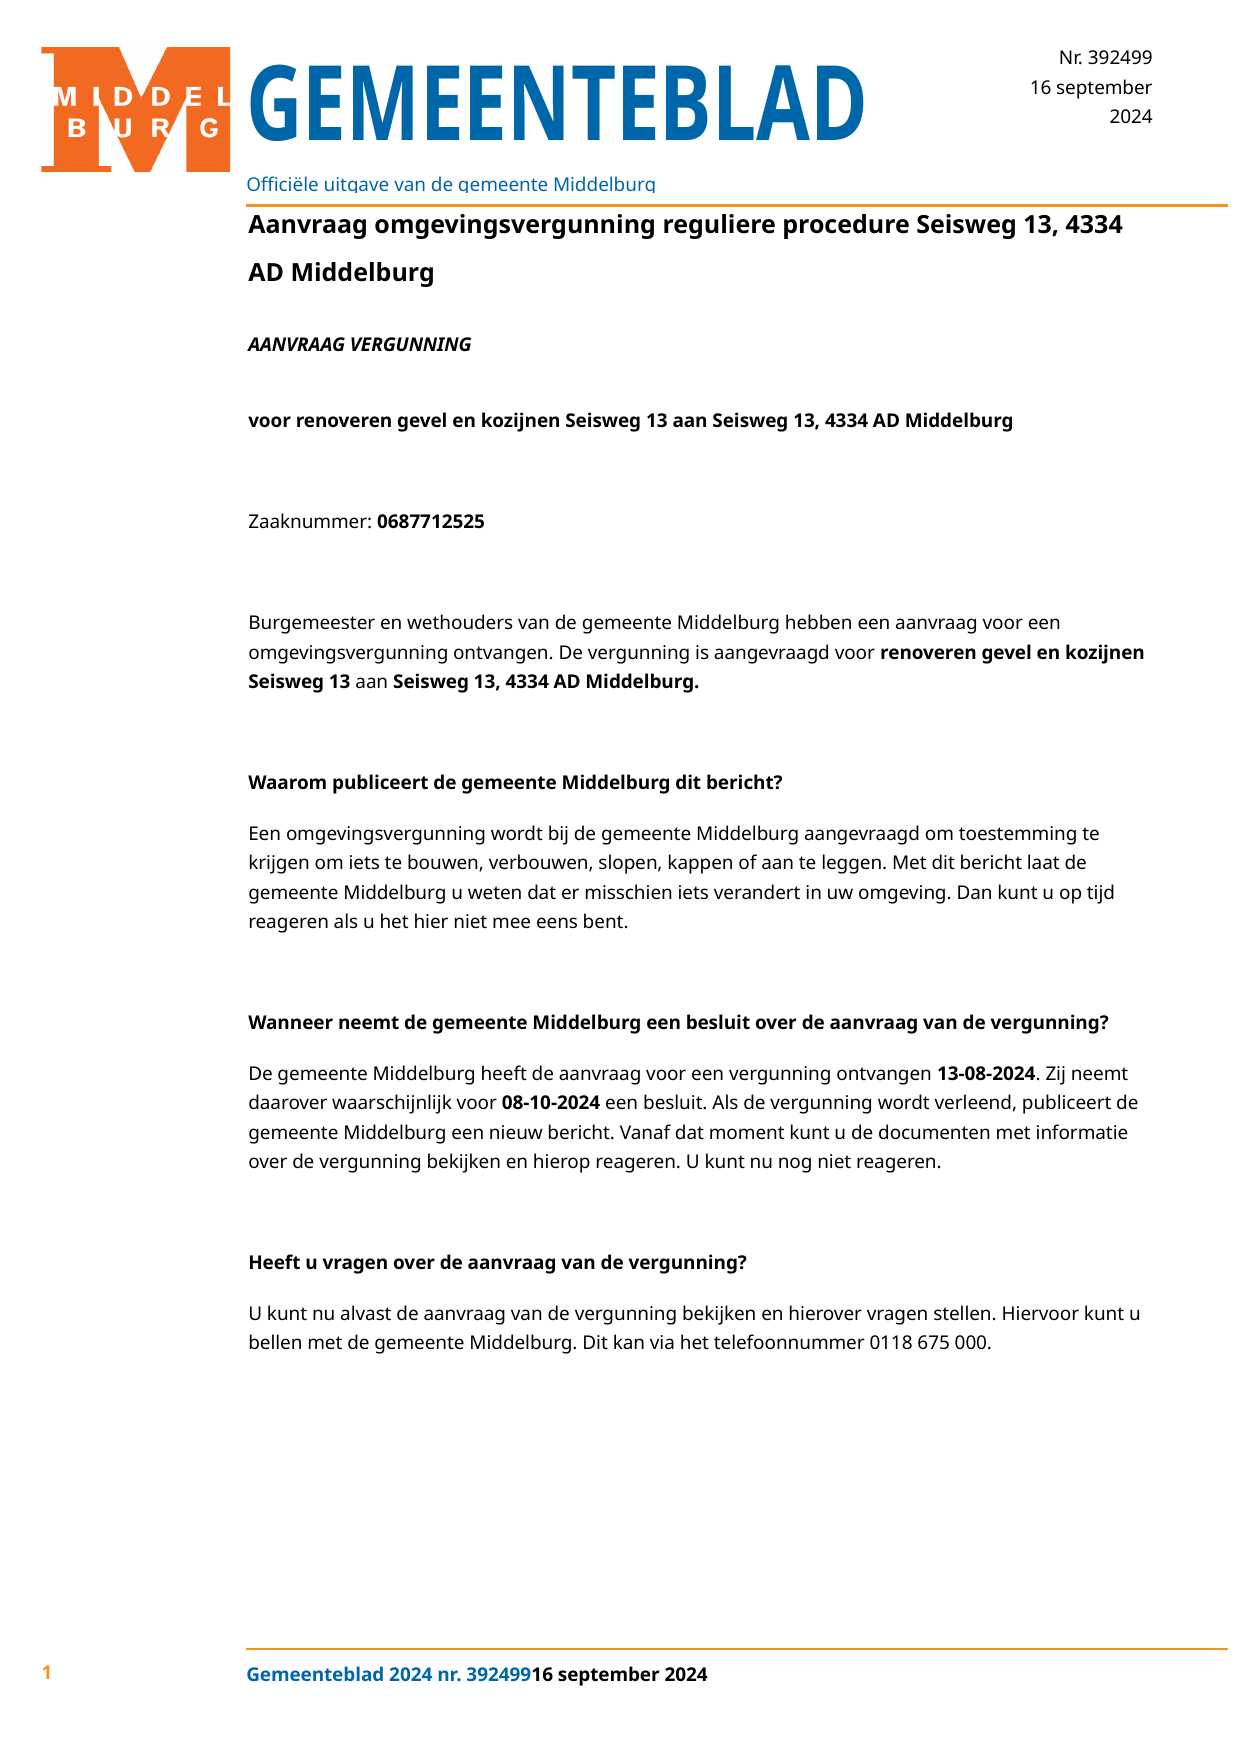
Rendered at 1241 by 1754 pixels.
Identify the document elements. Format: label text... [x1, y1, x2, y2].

text U kunt nu alvast de aanvraag van de vergunning bekijken en hierover vragen stellen. Hiervoor kunt u bellen met de gemeente Middelburg. Dit kan via het telefoonnummer 0118 675 000. [248, 1300, 1152, 1355]
text Waarom publiceert de gemeente Middelburg dit bericht? [248, 769, 1152, 795]
text Wanneer neemt de gemeente Middelburg een besluit over de aanvraag van de vergunning? [248, 1009, 1152, 1035]
text Burgemeester en wethouders van de gemeente Middelburg hebben een aanvraag voor een omgevingsvergunning ontvangen. De vergunning is aangevraagd voor renoveren gevel en kozijnen Seisweg 13 aan Seisweg 13, 4334 AD Middelburg. [248, 609, 1152, 694]
text Aanvraag omgevingsvergunning reguliere procedure Seisweg 13, 4334 AD Middelburg [248, 207, 1152, 288]
text Een omgevingsvergunning wordt bij de gemeente Middelburg aangevraagd om toestemming te krijgen om iets te bouwen, verbouwen, slopen, kappen of aan te leggen. Met dit bericht laat de gemeente Middelburg u weten dat er misschien iets verandert in uw omgeving. Dan kunt u op tijd reageren als u het hier niet mee eens bent. [248, 820, 1152, 934]
text Zaaknummer: 0687712525 [248, 508, 1152, 534]
text Heeft u vragen over de aanvraag van de vergunning? [248, 1249, 1152, 1275]
text De gemeente Middelburg heeft de aanvraag voor een vergunning ontvangen 13-08-2024. Zij neemt daarover waarschijnlijk voor 08-10-2024 een besluit. Als de vergunning wordt verleend, publiceert de gemeente Middelburg een nieuw bericht. Vanaf dat moment kunt u de documenten met informatie over de vergunning bekijken en hierop reageren. U kunt nu nog niet reageren. [248, 1060, 1152, 1174]
text voor renoveren gevel en kozijnen Seisweg 13 aan Seisweg 13, 4334 AD Middelburg [248, 408, 1152, 433]
picture [41, 47, 231, 172]
text AANVRAAG VERGUNNING [248, 331, 1152, 357]
